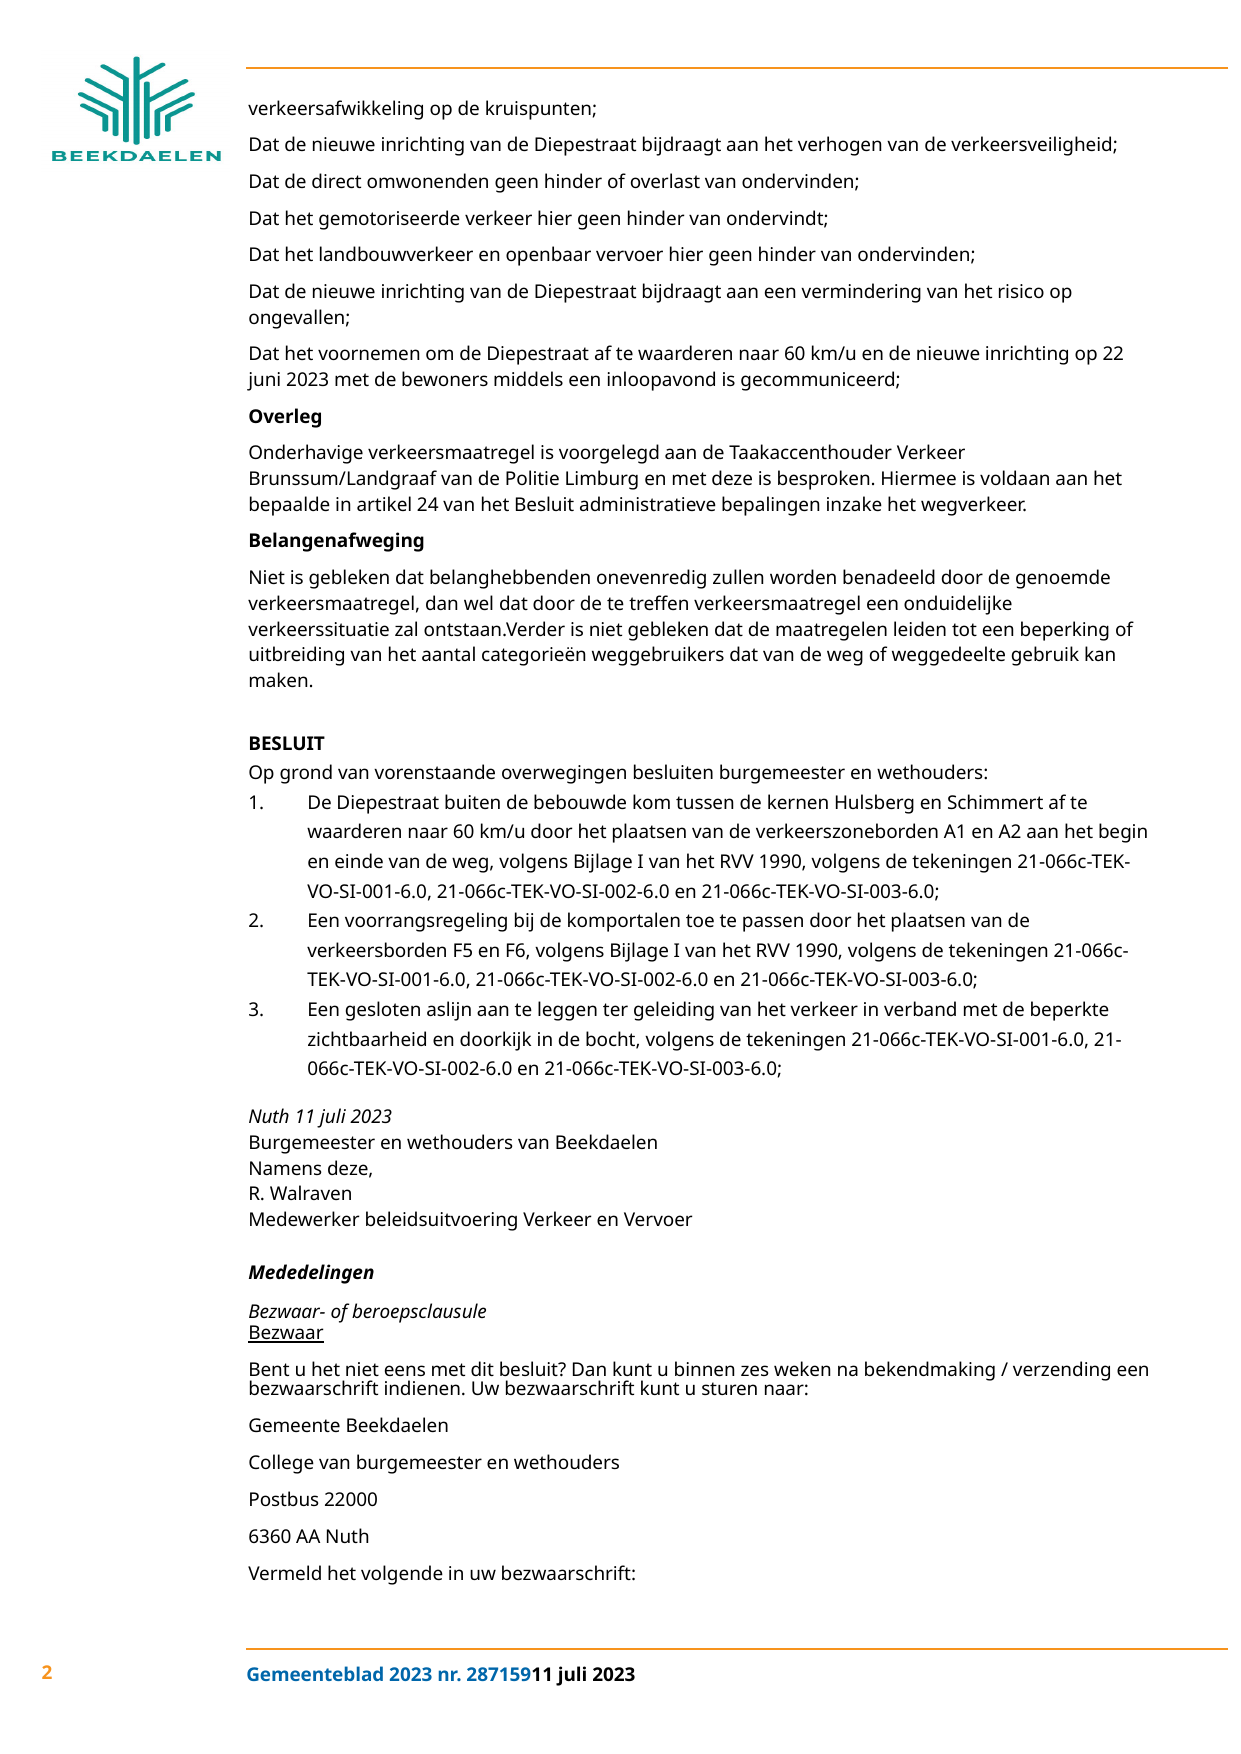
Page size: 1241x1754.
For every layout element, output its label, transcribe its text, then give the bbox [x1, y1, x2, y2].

text Mededelingen [248, 1259, 1152, 1285]
text Dat het voornemen om de Diepestraat af te waarderen naar 60 km/u en de nieuwe inrichting op 22 juni 2023 met de bewoners middels een inloopavond is gecommuniceerd; [248, 341, 1152, 392]
text College van burgemeester en wethouders [248, 1454, 1152, 1473]
text Op grond van vorenstaande overwegingen besluiten burgemeester en wethouders: [248, 759, 1152, 785]
text Overleg [248, 403, 1152, 429]
text Onderhavige verkeersmaatregel is voorgelegd aan de Taakaccenthouder Verkeer Brunssum/Landgraaf van de Politie Limburg en met deze is besproken. Hiermee is voldaan aan het bepaalde in artikel 24 van het Besluit administratieve bepalingen inzake het wegverkeer. [248, 439, 1152, 517]
text Bezwaar [248, 1324, 1152, 1343]
text Dat de direct omwonenden geen hinder of overlast van ondervinden; [248, 168, 1152, 194]
text Gemeente Beekdaelen [248, 1417, 1152, 1437]
text Belangenafweging [248, 528, 1152, 553]
text Bent u het niet eens met dit besluit? Dan kunt u binnen zes weken na bekendmaking / verzending een bezwaarschrift indienen. Uw bezwaarschrift kunt u sturen naar: [248, 1361, 1152, 1399]
text Dat de nieuwe inrichting van de Diepestraat bijdraagt aan een vermindering van het risico op ongevallen; [248, 278, 1152, 329]
text R. Walraven [248, 1180, 1152, 1206]
text Vermeld het volgende in uw bezwaarschrift: [248, 1565, 1152, 1584]
list De Diepestraat buiten de bebouwde kom tussen de kernen Hulsberg en Schimmert af te waarderen naar 60 km/u door het plaatsen van de verkeerszoneborden A1 en A2 aan het begin en einde van de weg, volgens Bijlage I van het RVV 1990, volgens de tekeningen 21-066c-TEK-VO-SI-001-6.0, 21-066c-TEK-VO-SI-002-6.0 en 21-066c-TEK-VO-SI-003-6.0; [248, 789, 1152, 904]
text Dat het gemotoriseerde verkeer hier geen hinder van ondervindt; [248, 205, 1152, 231]
text Bezwaar- of beroepsclausule [248, 1298, 1152, 1324]
text Nuth 11 juli 2023 [248, 1103, 1152, 1129]
text Dat het landbouwverkeer en openbaar vervoer hier geen hinder van ondervinden; [248, 241, 1152, 267]
text Dat de nieuwe inrichting van de Diepestraat bijdraagt aan het verhogen van de verkeersveiligheid; [248, 131, 1152, 157]
list Een voorrangsregeling bij de komportalen toe te passen door het plaatsen van de verkeersborden F5 en F6, volgens Bijlage I van het RVV 1990, volgens de tekeningen 21-066c-TEK-VO-SI-001-6.0, 21-066c-TEK-VO-SI-002-6.0 en 21-066c-TEK-VO-SI-003-6.0; [248, 907, 1152, 992]
list Een gesloten aslijn aan te leggen ter geleiding van het verkeer in verband met de beperkte zichtbaarheid en doorkijk in de bocht, volgens de tekeningen 21-066c-TEK-VO-SI-001-6.0, 21-066c-TEK-VO-SI-002-6.0 en 21-066c-TEK-VO-SI-003-6.0; [248, 996, 1152, 1081]
text Burgemeester en wethouders van Beekdaelen [248, 1129, 1152, 1155]
text 6360 AA Nuth [248, 1528, 1152, 1547]
text Medewerker beleidsuitvoering Verkeer en Vervoer [248, 1206, 1152, 1232]
text Namens deze, [248, 1155, 1152, 1180]
text verkeersafwikkeling op de kruispunten; [248, 95, 1152, 121]
text Niet is gebleken dat belanghebbenden onevenredig zullen worden benadeeld door de genoemde verkeersmaatregel, dan wel dat door de te treffen verkeersmaatregel een onduidelijke verkeerssituatie zal ontstaan.Verder is niet gebleken dat de maatregelen leiden tot een beperking of uitbreiding van het aantal categorieën weggebruikers dat van de weg of weggedeelte gebruik kan maken. [248, 564, 1152, 693]
text Postbus 22000 [248, 1491, 1152, 1511]
text BESLUIT [248, 730, 1152, 756]
picture [41, 47, 231, 172]
